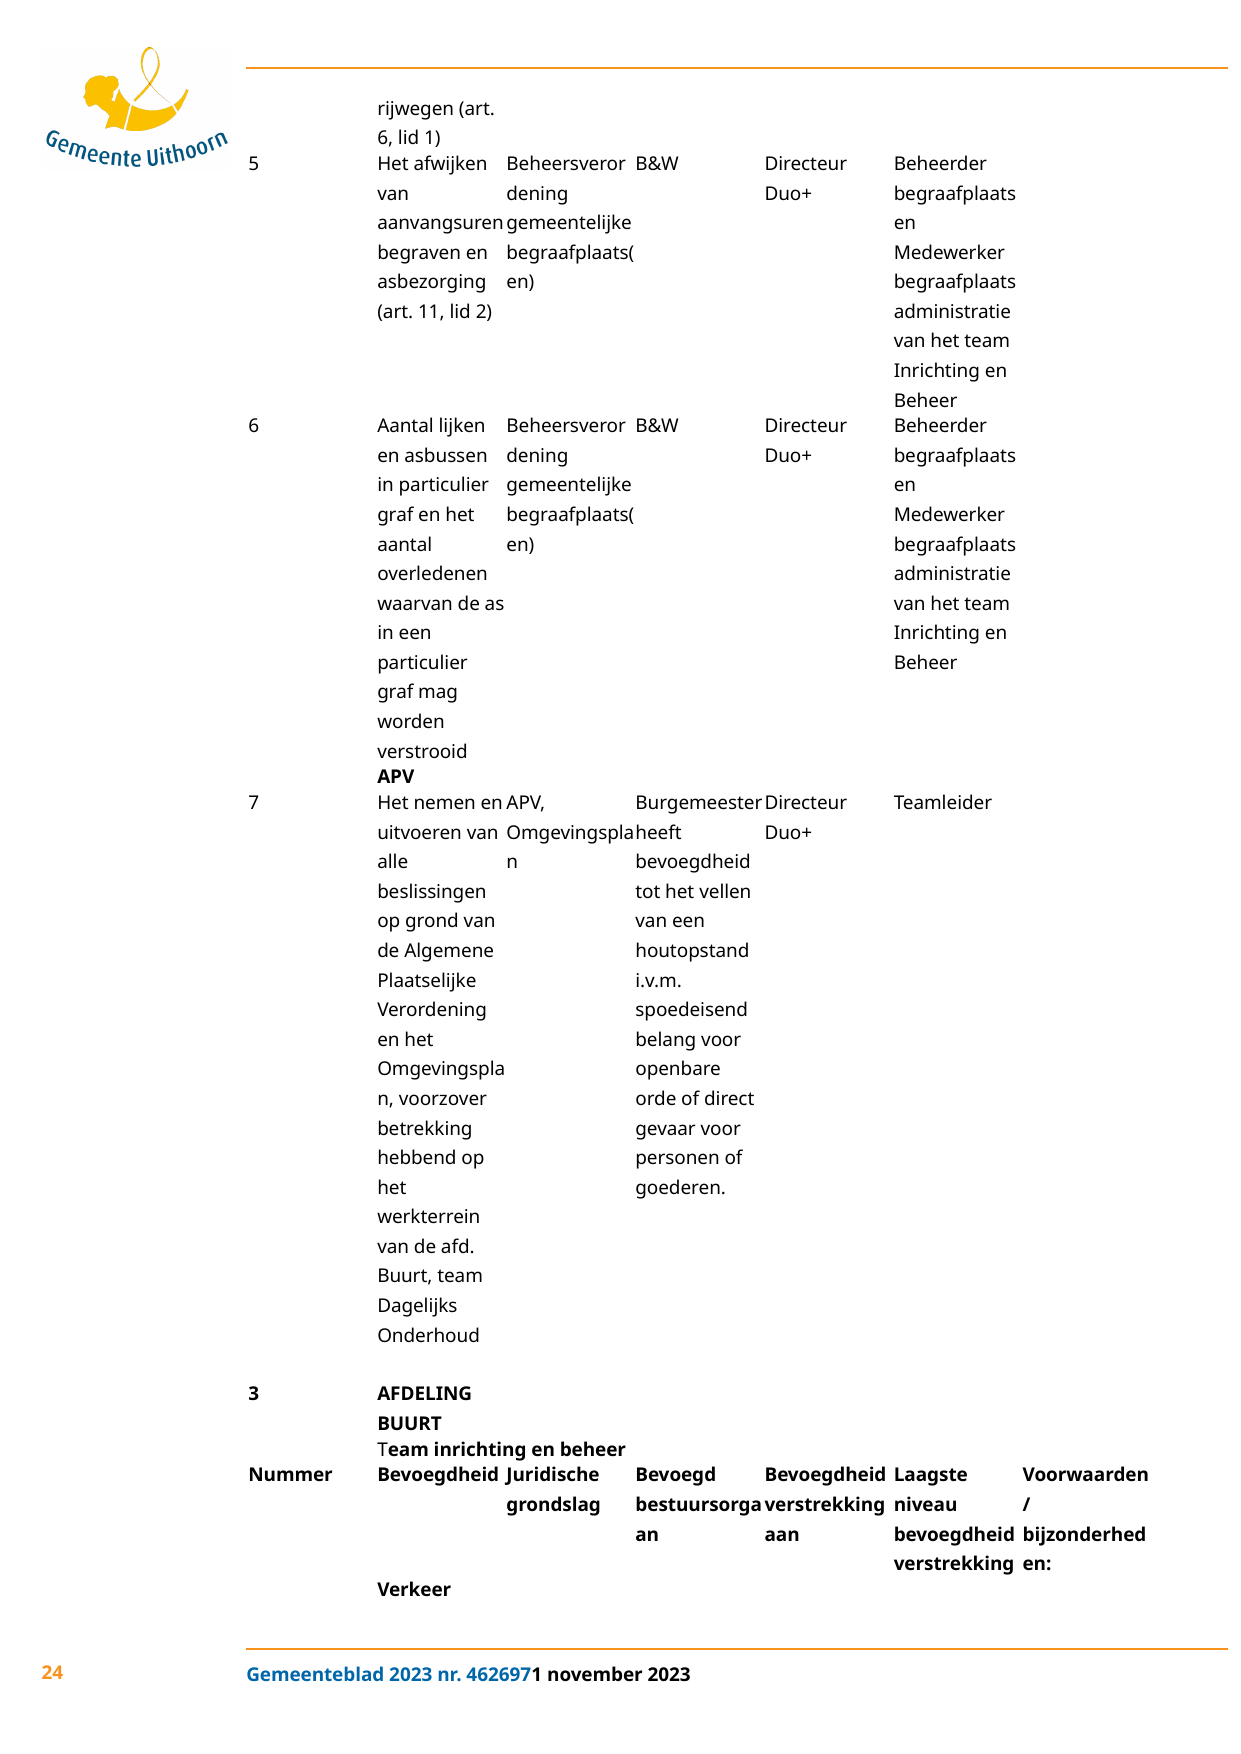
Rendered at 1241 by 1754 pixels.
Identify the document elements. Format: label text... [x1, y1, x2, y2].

table_cell [506, 95, 635, 150]
table_cell [764, 95, 893, 150]
table_cell Juridische grondslag [506, 1462, 635, 1576]
table_cell [248, 1436, 377, 1462]
table_header [506, 1381, 635, 1436]
table_cell [1023, 764, 1152, 789]
table_cell Aantal lijken en asbussen in particulier graf en het aantal overledenen waarvan de as in een particulier graf mag worden verstrooid [377, 413, 506, 764]
table_cell rijwegen (art. 6, lid 1) [377, 95, 506, 150]
table_cell Bevoegdheid verstrekking aan [764, 1462, 893, 1576]
table_cell B&W [635, 413, 764, 764]
table_header AFDELING BUURT [377, 1381, 506, 1436]
table_cell Bevoegd bestuursorgaan [635, 1462, 764, 1576]
table_cell Directeur Duo+ [764, 413, 893, 764]
table_cell [506, 1576, 635, 1602]
table_cell [635, 764, 764, 789]
table_cell Bevoegdheid [377, 1462, 506, 1576]
table_cell Het afwijken van aanvangsuren begraven en asbezorging (art. 11, lid 2) [377, 150, 506, 412]
table_cell [764, 764, 893, 789]
table_cell Beheersverordening gemeentelijke begraafplaats(en) [506, 150, 635, 412]
table_cell APV [377, 764, 506, 789]
table_cell [635, 95, 764, 150]
table_cell Directeur Duo+ [764, 150, 893, 412]
table_cell [894, 764, 1022, 789]
table_cell [1023, 150, 1152, 412]
table_cell B&W [635, 150, 764, 412]
table_cell Team inrichting en beheer [377, 1436, 1152, 1462]
table_cell [764, 1576, 893, 1602]
table_cell [1023, 1576, 1152, 1602]
table_cell [1023, 95, 1152, 150]
table_header [764, 1381, 893, 1436]
table_cell Voorwaarden/bijzonderheden: [1023, 1462, 1152, 1576]
table_cell Beheerder begraafplaats en Medewerker begraafplaatsadministratie van het team Inrichting en Beheer [894, 150, 1022, 412]
table_cell [248, 764, 377, 789]
table_header 3 [248, 1381, 377, 1436]
table_cell [635, 1576, 764, 1602]
table_cell Laagste niveau bevoegdheid verstrekking [894, 1462, 1022, 1576]
table_header [1023, 1381, 1152, 1436]
table_cell 7 [248, 789, 377, 1348]
table_cell APV, Omgevingsplan [506, 789, 635, 1348]
table_cell Beheerder begraafplaats en Medewerker begraafplaatsadministratie van het team Inrichting en Beheer [894, 413, 1022, 764]
table_cell Burgemeester heeft bevoegdheid tot het vellen van een houtopstand i.v.m. spoedeisend belang voor openbare orde of direct gevaar voor personen of goederen. [635, 789, 764, 1348]
table_cell Beheersverordening gemeentelijke begraafplaats(en) [506, 413, 635, 764]
table_cell [248, 95, 377, 150]
table_cell Het nemen en uitvoeren van alle beslissingen op grond van de Algemene Plaatselijke Verordening en het Omgevingsplan, voorzover betrekking hebbend op het werkterrein van de afd. Buurt, team Dagelijks Onderhoud [377, 789, 506, 1348]
table_cell [894, 95, 1022, 150]
table_cell Nummer [248, 1462, 377, 1576]
table_cell [1023, 789, 1152, 1348]
table_cell [894, 1576, 1022, 1602]
table_cell Directeur Duo+ [764, 789, 893, 1348]
table_cell 5 [248, 150, 377, 412]
table_cell [1023, 413, 1152, 764]
table_header [894, 1381, 1022, 1436]
table_cell Verkeer [377, 1576, 506, 1602]
table_cell [248, 1576, 377, 1602]
table_header [635, 1381, 764, 1436]
table_cell 6 [248, 413, 377, 764]
table_cell [506, 764, 635, 789]
table_cell Teamleider [894, 789, 1022, 1348]
picture [41, 47, 231, 172]
